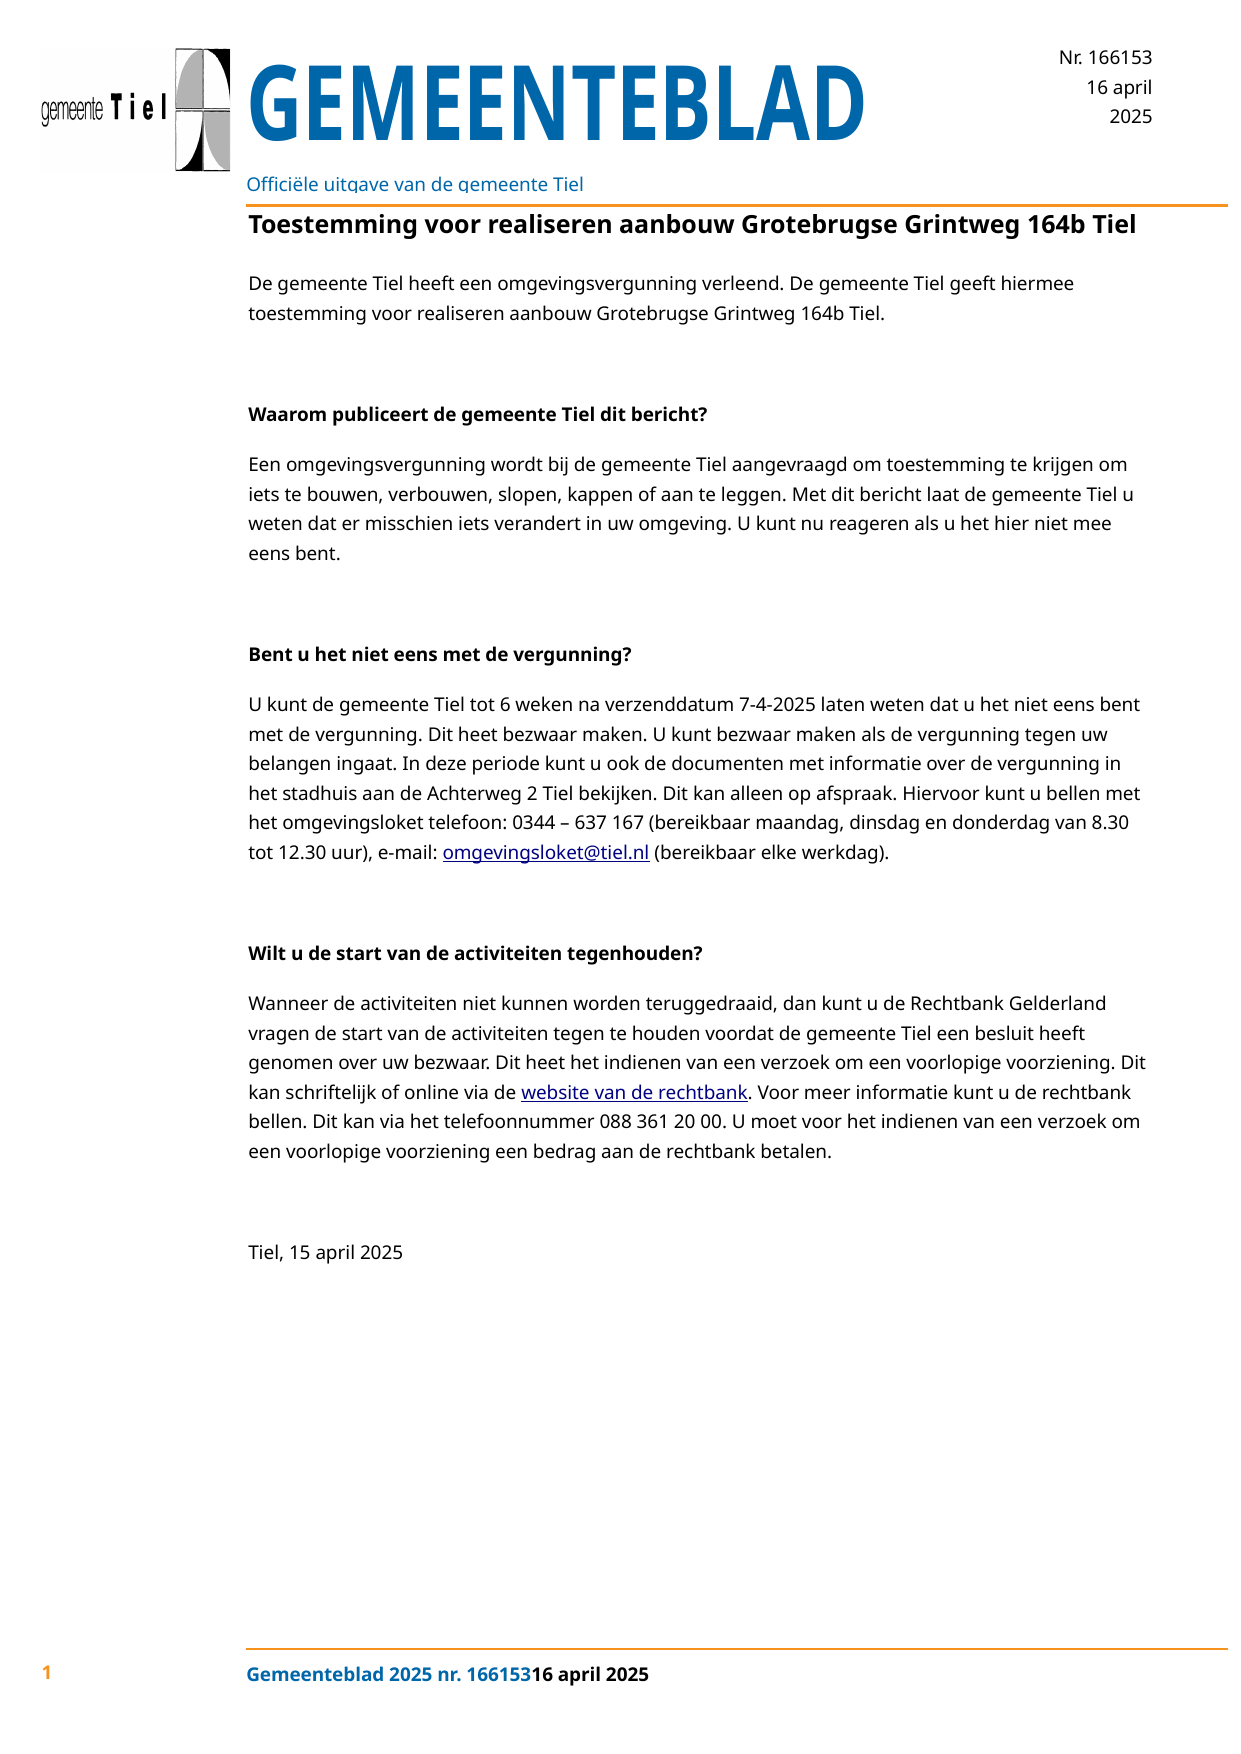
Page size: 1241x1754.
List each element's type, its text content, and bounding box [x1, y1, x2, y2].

picture [41, 47, 231, 172]
text De gemeente Tiel heeft een omgevingsvergunning verleend. De gemeente Tiel geeft hiermee toestemming voor realiseren aanbouw Grotebrugse Grintweg 164b Tiel. [248, 270, 1152, 326]
text Wanneer de activiteiten niet kunnen worden teruggedraaid, dan kunt u de Rechtbank Gelderland vragen de start van de activiteiten tegen te houden voordat de gemeente Tiel een besluit heeft genomen over uw bezwaar. Dit heet het indienen van een verzoek om een voorlopige voorziening. Dit kan schriftelijk of online via de website van de rechtbank. Voor meer informatie kunt u de rechtbank bellen. Dit kan via het telefoonnummer 088 361 20 00. U moet voor het indienen van een verzoek om een voorlopige voorziening een bedrag aan de rechtbank betalen. [248, 990, 1152, 1164]
text Wilt u de start van de activiteiten tegenhouden? [248, 940, 1152, 966]
text Bent u het niet eens met de vergunning? [248, 641, 1152, 666]
text Waarom publiceert de gemeente Tiel dit bericht? [248, 401, 1152, 426]
text Tiel, 15 april 2025 [248, 1239, 1152, 1265]
text Toestemming voor realiseren aanbouw Grotebrugse Grintweg 164b Tiel [248, 207, 1152, 241]
text U kunt de gemeente Tiel tot 6 weken na verzenddatum 7-4-2025 laten weten dat u het niet eens bent met de vergunning. Dit heet bezwaar maken. U kunt bezwaar maken als de vergunning tegen uw belangen ingaat. In deze periode kunt u ook de documenten met informatie over de vergunning in het stadhuis aan de Achterweg 2 Tiel bekijken. Dit kan alleen op afspraak. Hiervoor kunt u bellen met het omgevingsloket telefoon: 0344 – 637 167 (bereikbaar maandag, dinsdag en donderdag van 8.30 tot 12.30 uur), e-mail: omgevingsloket@tiel.nl (bereikbaar elke werkdag). [248, 691, 1152, 865]
text Een omgevingsvergunning wordt bij de gemeente Tiel aangevraagd om toestemming te krijgen om iets te bouwen, verbouwen, slopen, kappen of aan te leggen. Met dit bericht laat de gemeente Tiel u weten dat er misschien iets verandert in uw omgeving. U kunt nu reageren als u het hier niet mee eens bent. [248, 451, 1152, 566]
